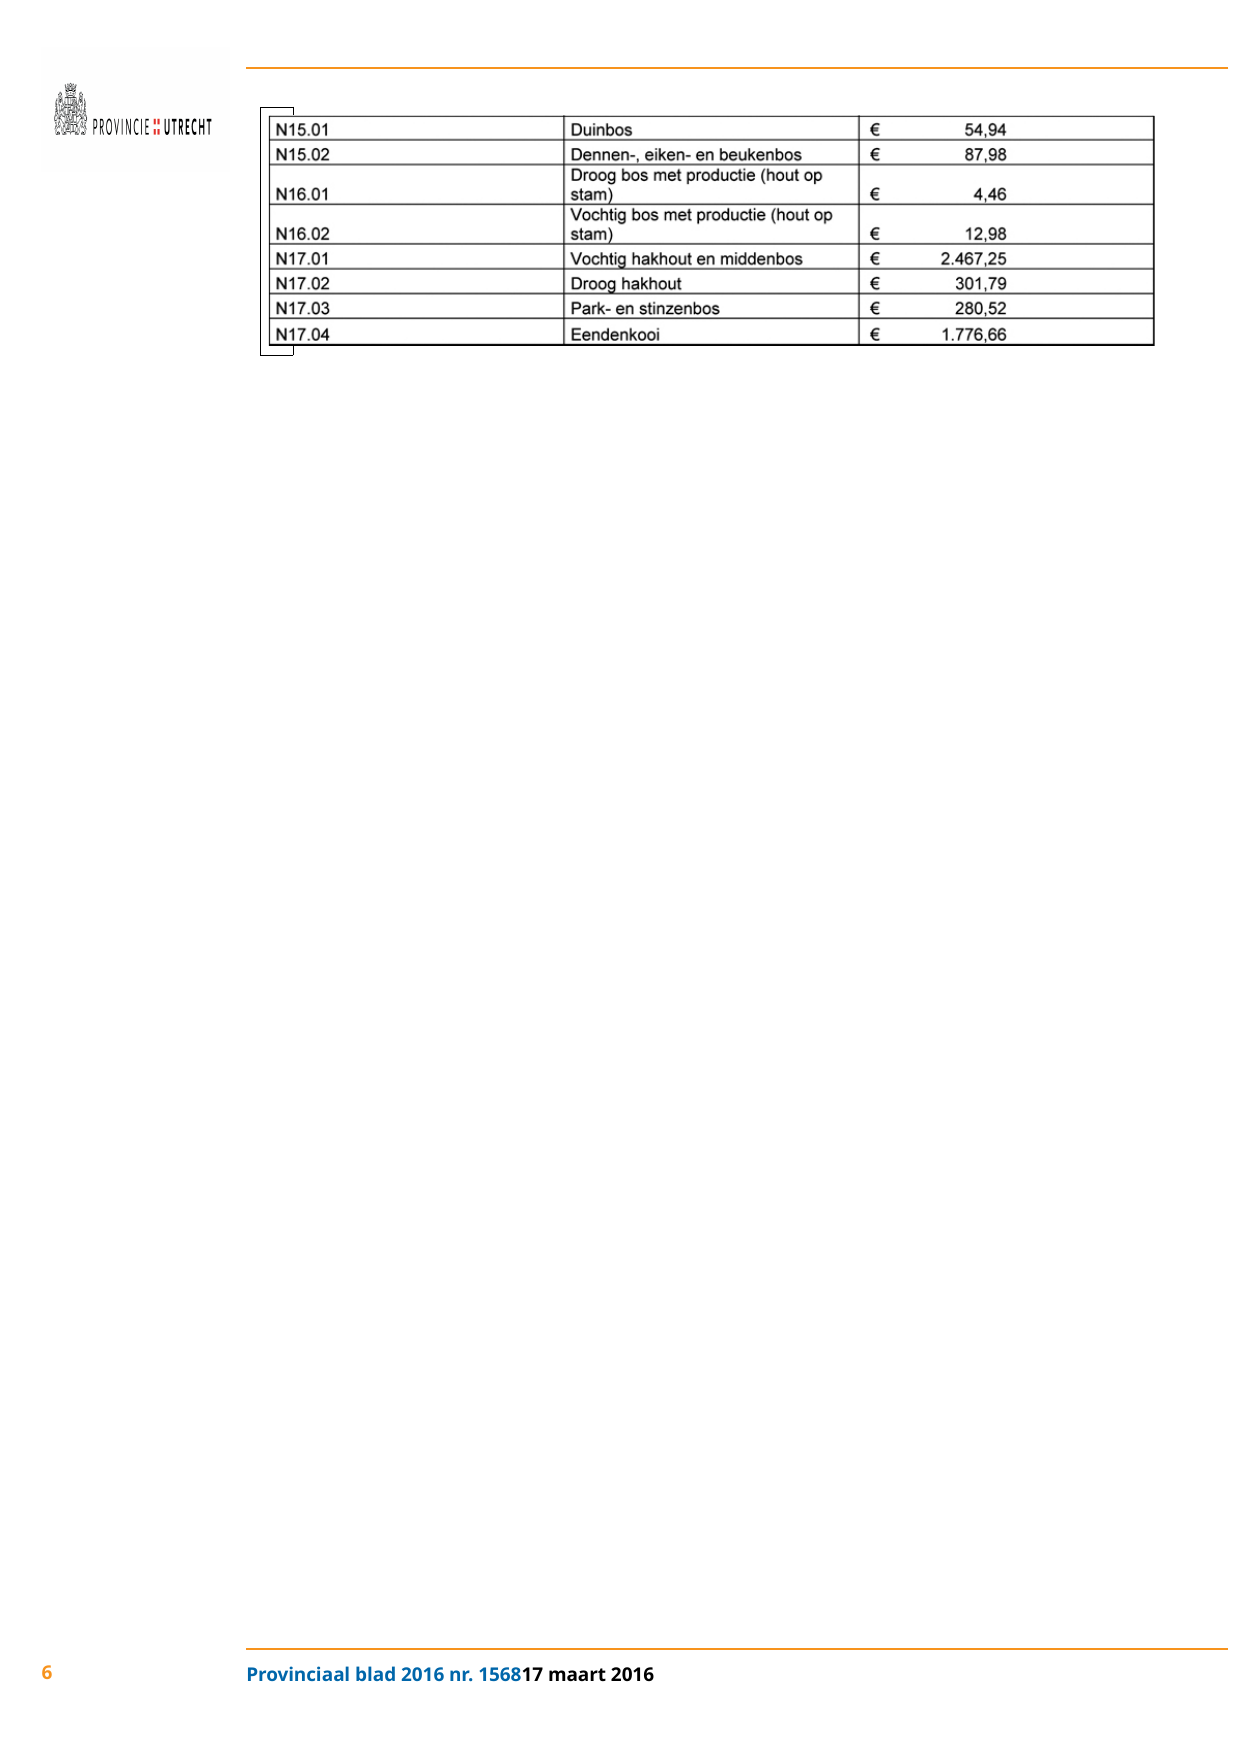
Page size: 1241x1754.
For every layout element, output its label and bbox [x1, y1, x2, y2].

picture [41, 47, 231, 172]
picture [268, 115, 1155, 346]
